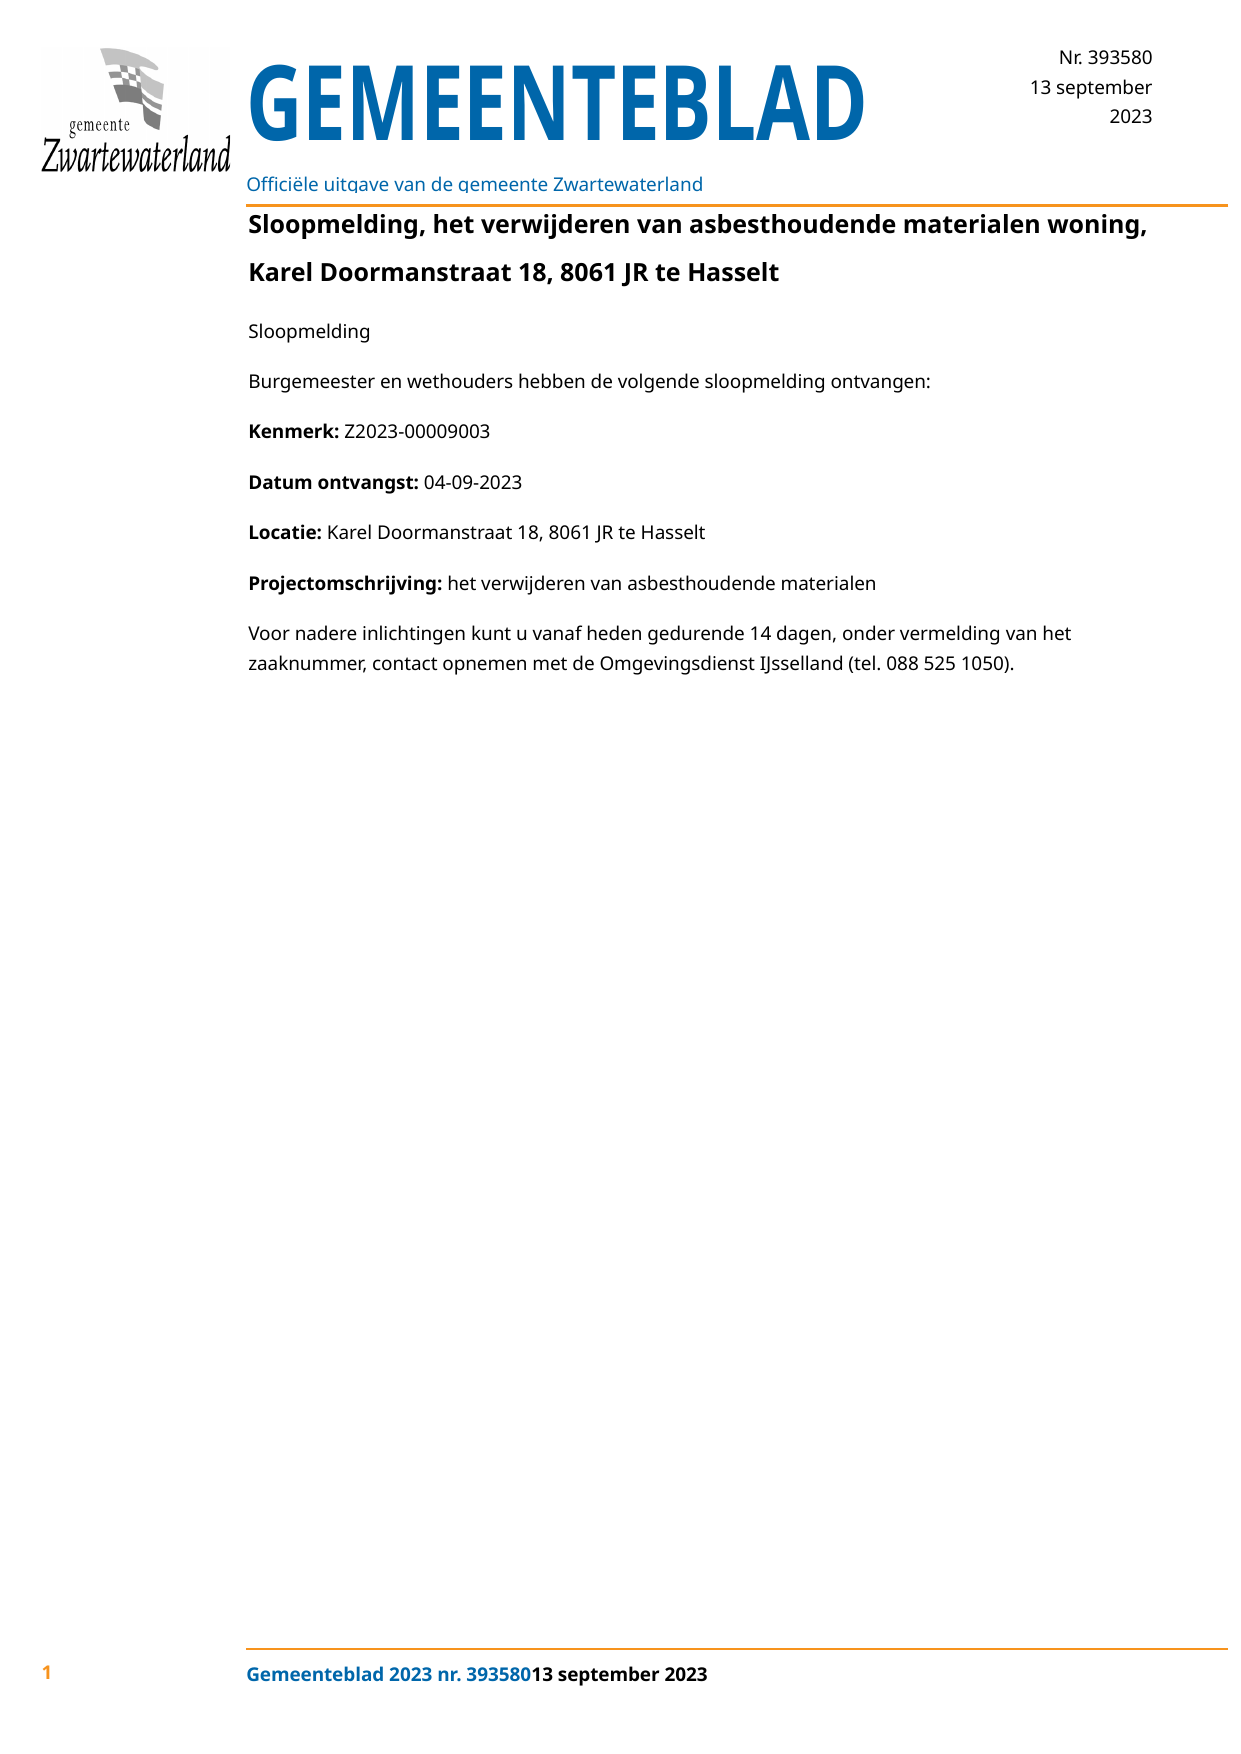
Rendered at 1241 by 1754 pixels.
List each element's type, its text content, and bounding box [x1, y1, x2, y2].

text Projectomschrijving: het verwijderen van asbesthoudende materialen [248, 570, 1152, 596]
picture [41, 47, 231, 172]
text Voor nadere inlichtingen kunt u vanaf heden gedurende 14 dagen, onder vermelding van het zaaknummer, contact opnemen met de Omgevingsdienst IJsselland (tel. 088 525 1050). [248, 620, 1152, 676]
text Burgemeester en wethouders hebben de volgende sloopmelding ontvangen: [248, 368, 1152, 394]
text Datum ontvangst: 04-09-2023 [248, 469, 1152, 495]
text Locatie: Karel Doormanstraat 18, 8061 JR te Hasselt [248, 519, 1152, 545]
text Kenmerk: Z2023-00009003 [248, 419, 1152, 444]
text Sloopmelding [248, 318, 1152, 344]
text Sloopmelding, het verwijderen van asbesthoudende materialen woning, Karel Doormanstraat 18, 8061 JR te Hasselt [248, 207, 1152, 288]
